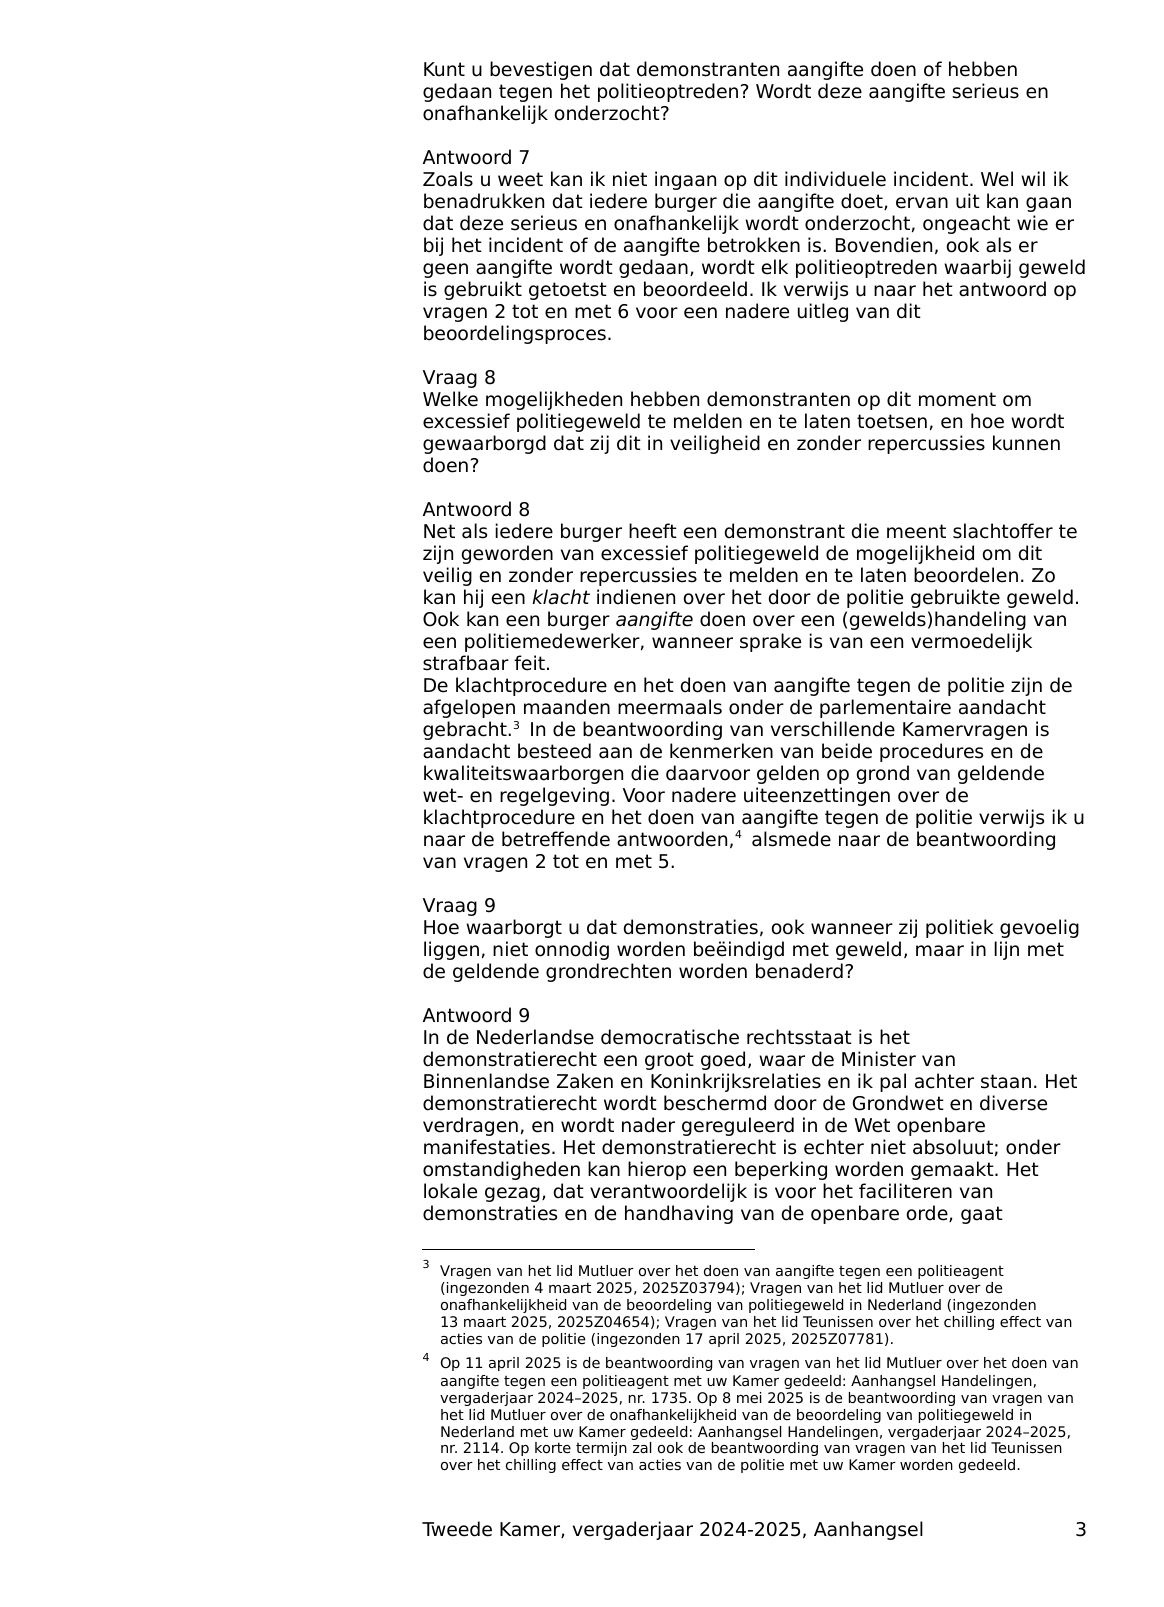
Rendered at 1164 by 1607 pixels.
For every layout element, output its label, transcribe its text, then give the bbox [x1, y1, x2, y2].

text Antwoord 7 [422, 147, 1087, 169]
text Welke mogelijkheden hebben demonstranten op dit moment om excessief politiegeweld te melden en te laten toetsen, en hoe wordt gewaarborgd dat zij dit in veiligheid en zonder repercussies kunnen doen? [422, 389, 1087, 477]
text Antwoord 8 [422, 499, 1087, 521]
text Vragen van het lid Mutluer over het doen van aangifte tegen een politieagent (ingezonden 4 maart 2025, 2025Z03794); Vragen van het lid Mutluer over de onafhankelijkheid van de beoordeling van politiegeweld in Nederland (ingezonden 13 maart 2025, 2025Z04654); Vragen van het lid Teunissen over het chilling effect van acties van de politie (ingezonden 17 april 2025, 2025Z07781). [422, 1258, 1087, 1348]
text Kunt u bevestigen dat demonstranten aangifte doen of hebben gedaan tegen het politieoptreden? Wordt deze aangifte serieus en onafhankelijk onderzocht? [422, 59, 1087, 125]
text Hoe waarborgt u dat demonstraties, ook wanneer zij politiek gevoelig liggen, niet onnodig worden beëindigd met geweld, maar in lijn met de geldende grondrechten worden benaderd? [422, 917, 1087, 983]
text Vraag 9 [422, 895, 1087, 917]
text Antwoord 9 [422, 1005, 1087, 1027]
text Zoals u weet kan ik niet ingaan op dit individuele incident. Wel wil ik benadrukken dat iedere burger die aangifte doet, ervan uit kan gaan dat deze serieus en onafhankelijk wordt onderzocht, ongeacht wie er bij het incident of de aangifte betrokken is. Bovendien, ook als er geen aangifte wordt gedaan, wordt elk politieoptreden waarbij geweld is gebruikt getoetst en beoordeeld. Ik verwijs u naar het antwoord op vragen 2 tot en met 6 voor een nadere uitleg van dit beoordelingsproces. [422, 169, 1087, 345]
text Vraag 8 [422, 367, 1087, 389]
text Net als iedere burger heeft een demonstrant die meent slachtoffer te zijn geworden van excessief politiegeweld de mogelijkheid om dit veilig en zonder repercussies te melden en te laten beoordelen. Zo kan hij een klacht indienen over het door de politie gebruikte geweld. Ook kan een burger aangifte doen over een (gewelds)handeling van een politiemedewerker, wanneer sprake is van een vermoedelijk strafbaar feit. [422, 521, 1087, 675]
text In de Nederlandse democratische rechtsstaat is het demonstratierecht een groot goed, waar de Minister van Binnenlandse Zaken en Koninkrijksrelaties en ik pal achter staan. Het demonstratierecht wordt beschermd door de Grondwet en diverse verdragen, en wordt nader gereguleerd in de Wet openbare manifestaties. Het demonstratierecht is echter niet absoluut; onder omstandigheden kan hierop een beperking worden gemaakt. Het lokale gezag, dat verantwoordelijk is voor het faciliteren van demonstraties en de handhaving van de openbare orde, gaat [422, 1027, 1087, 1225]
text Op 11 april 2025 is de beantwoording van vragen van het lid Mutluer over het doen van aangifte tegen een politieagent met uw Kamer gedeeld: Aanhangsel Handelingen, vergaderjaar 2024–2025, nr. 1735. Op 8 mei 2025 is de beantwoording van vragen van het lid Mutluer over de onafhankelijkheid van de beoordeling van politiegeweld in Nederland met uw Kamer gedeeld: Aanhangsel Handelingen, vergaderjaar 2024–2025, nr. 2114. Op korte termijn zal ook de beantwoording van vragen van het lid Teunissen over het chilling effect van acties van de politie met uw Kamer worden gedeeld. [422, 1351, 1087, 1474]
text De klachtprocedure en het doen van aangifte tegen de politie zijn de afgelopen maanden meermaals onder de parlementaire aandacht gebracht. In de beantwoording van verschillende Kamervragen is aandacht besteed aan de kenmerken van beide procedures en de kwaliteitswaarborgen die daarvoor gelden op grond van geldende wet- en regelgeving. Voor nadere uiteenzettingen over de klachtprocedure en het doen van aangifte tegen de politie verwijs ik u naar de betreffende antwoorden, alsmede naar de beantwoording van vragen 2 tot en met 5. [422, 675, 1087, 873]
